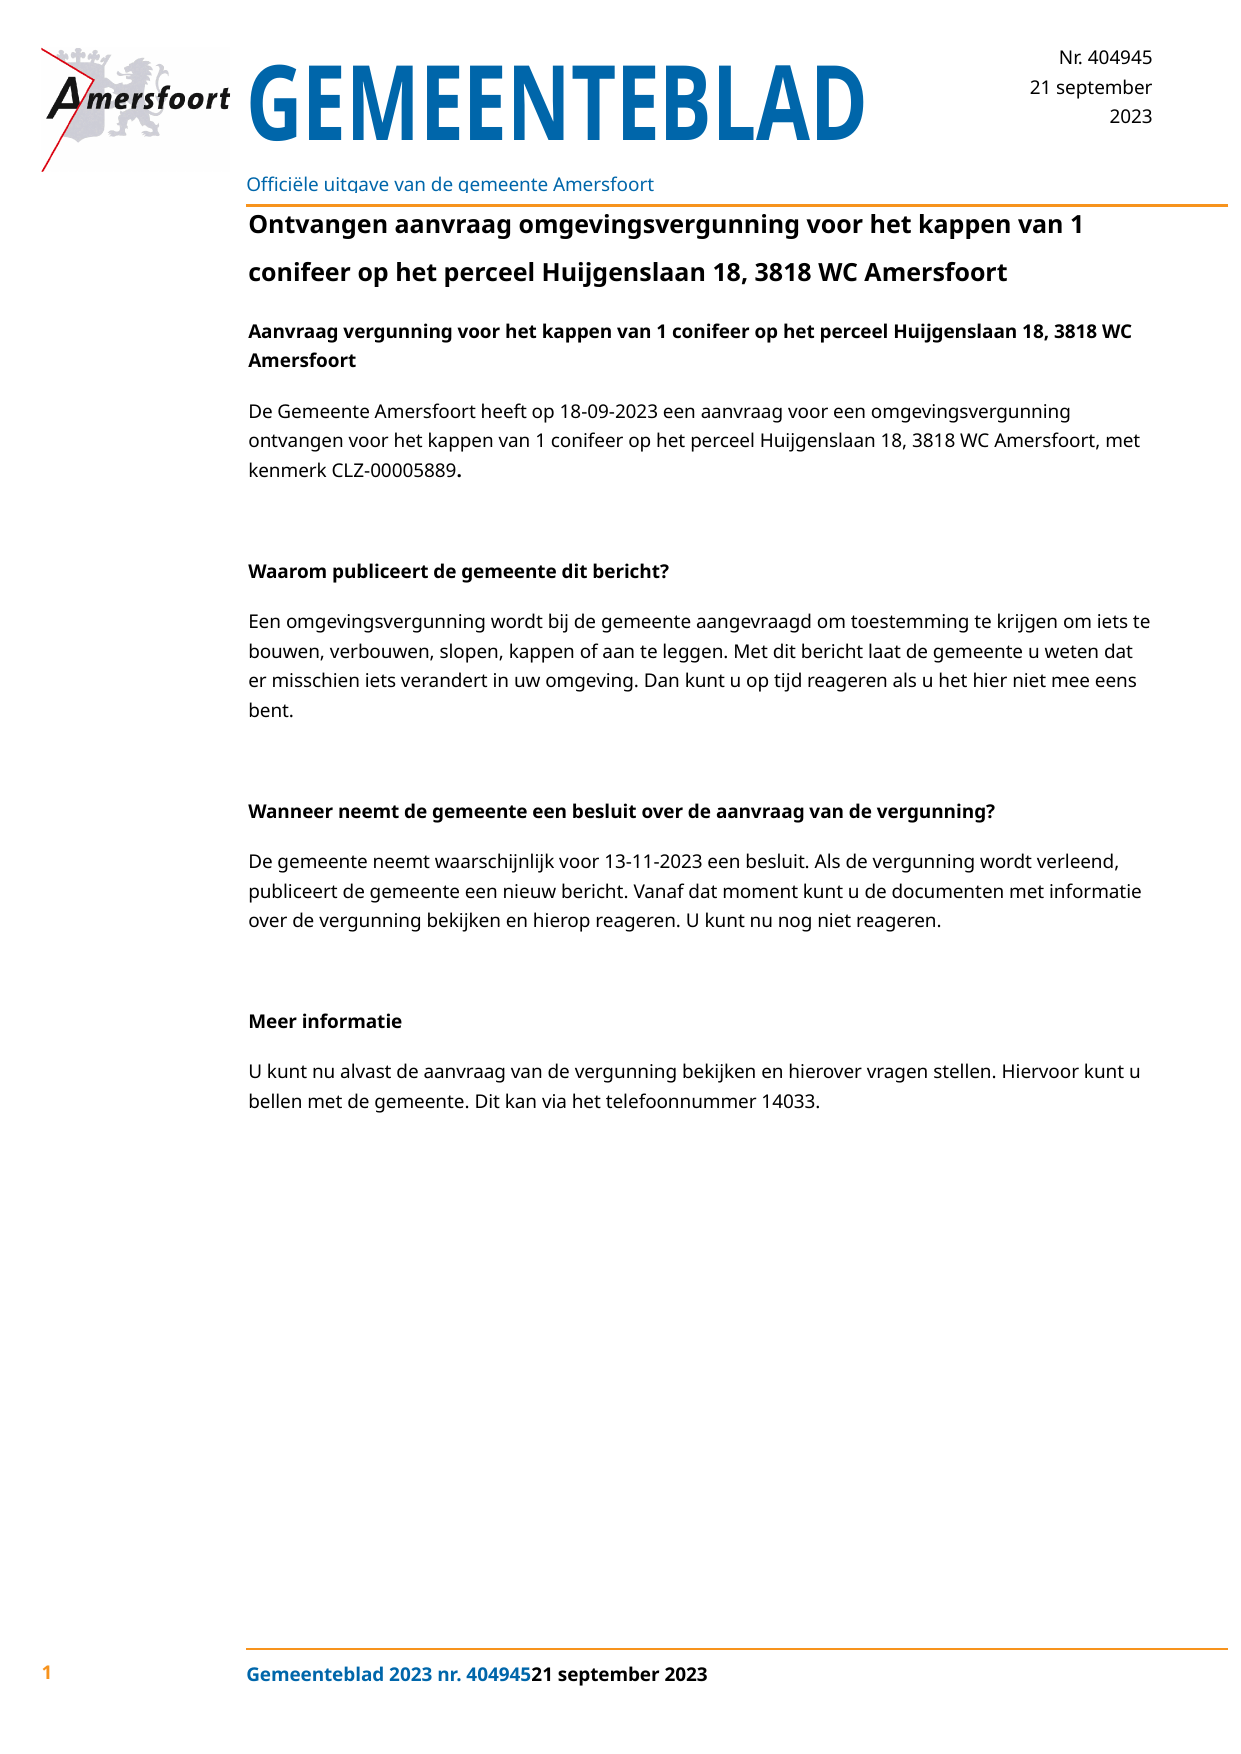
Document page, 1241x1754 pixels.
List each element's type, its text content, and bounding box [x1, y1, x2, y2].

text Waarom publiceert de gemeente dit bericht? [248, 558, 1152, 584]
text Een omgevingsvergunning wordt bij de gemeente aangevraagd om toestemming te krijgen om iets te bouwen, verbouwen, slopen, kappen of aan te leggen. Met dit bericht laat de gemeente u weten dat er misschien iets verandert in uw omgeving. Dan kunt u op tijd reageren als u het hier niet mee eens bent. [248, 608, 1152, 723]
text Meer informatie [248, 1008, 1152, 1034]
text De gemeente neemt waarschijnlijk voor 13-11-2023 een besluit. Als de vergunning wordt verleend, publiceert de gemeente een nieuw bericht. Vanaf dat moment kunt u de documenten met informatie over de vergunning bekijken en hierop reageren. U kunt nu nog niet reageren. [248, 848, 1152, 933]
text Aanvraag vergunning voor het kappen van 1 conifeer op het perceel Huijgenslaan 18, 3818 WC Amersfoort [248, 318, 1152, 373]
picture [41, 47, 231, 172]
text Wanneer neemt de gemeente een besluit over de aanvraag van de vergunning? [248, 798, 1152, 824]
text Ontvangen aanvraag omgevingsvergunning voor het kappen van 1 conifeer op het perceel Huijgenslaan 18, 3818 WC Amersfoort [248, 207, 1152, 288]
text De Gemeente Amersfoort heeft op 18-09-2023 een aanvraag voor een omgevingsvergunning ontvangen voor het kappen van 1 conifeer op het perceel Huijgenslaan 18, 3818 WC Amersfoort, met kenmerk CLZ-00005889. [248, 398, 1152, 483]
text U kunt nu alvast de aanvraag van de vergunning bekijken en hierover vragen stellen. Hiervoor kunt u bellen met de gemeente. Dit kan via het telefoonnummer 14033. [248, 1059, 1152, 1114]
